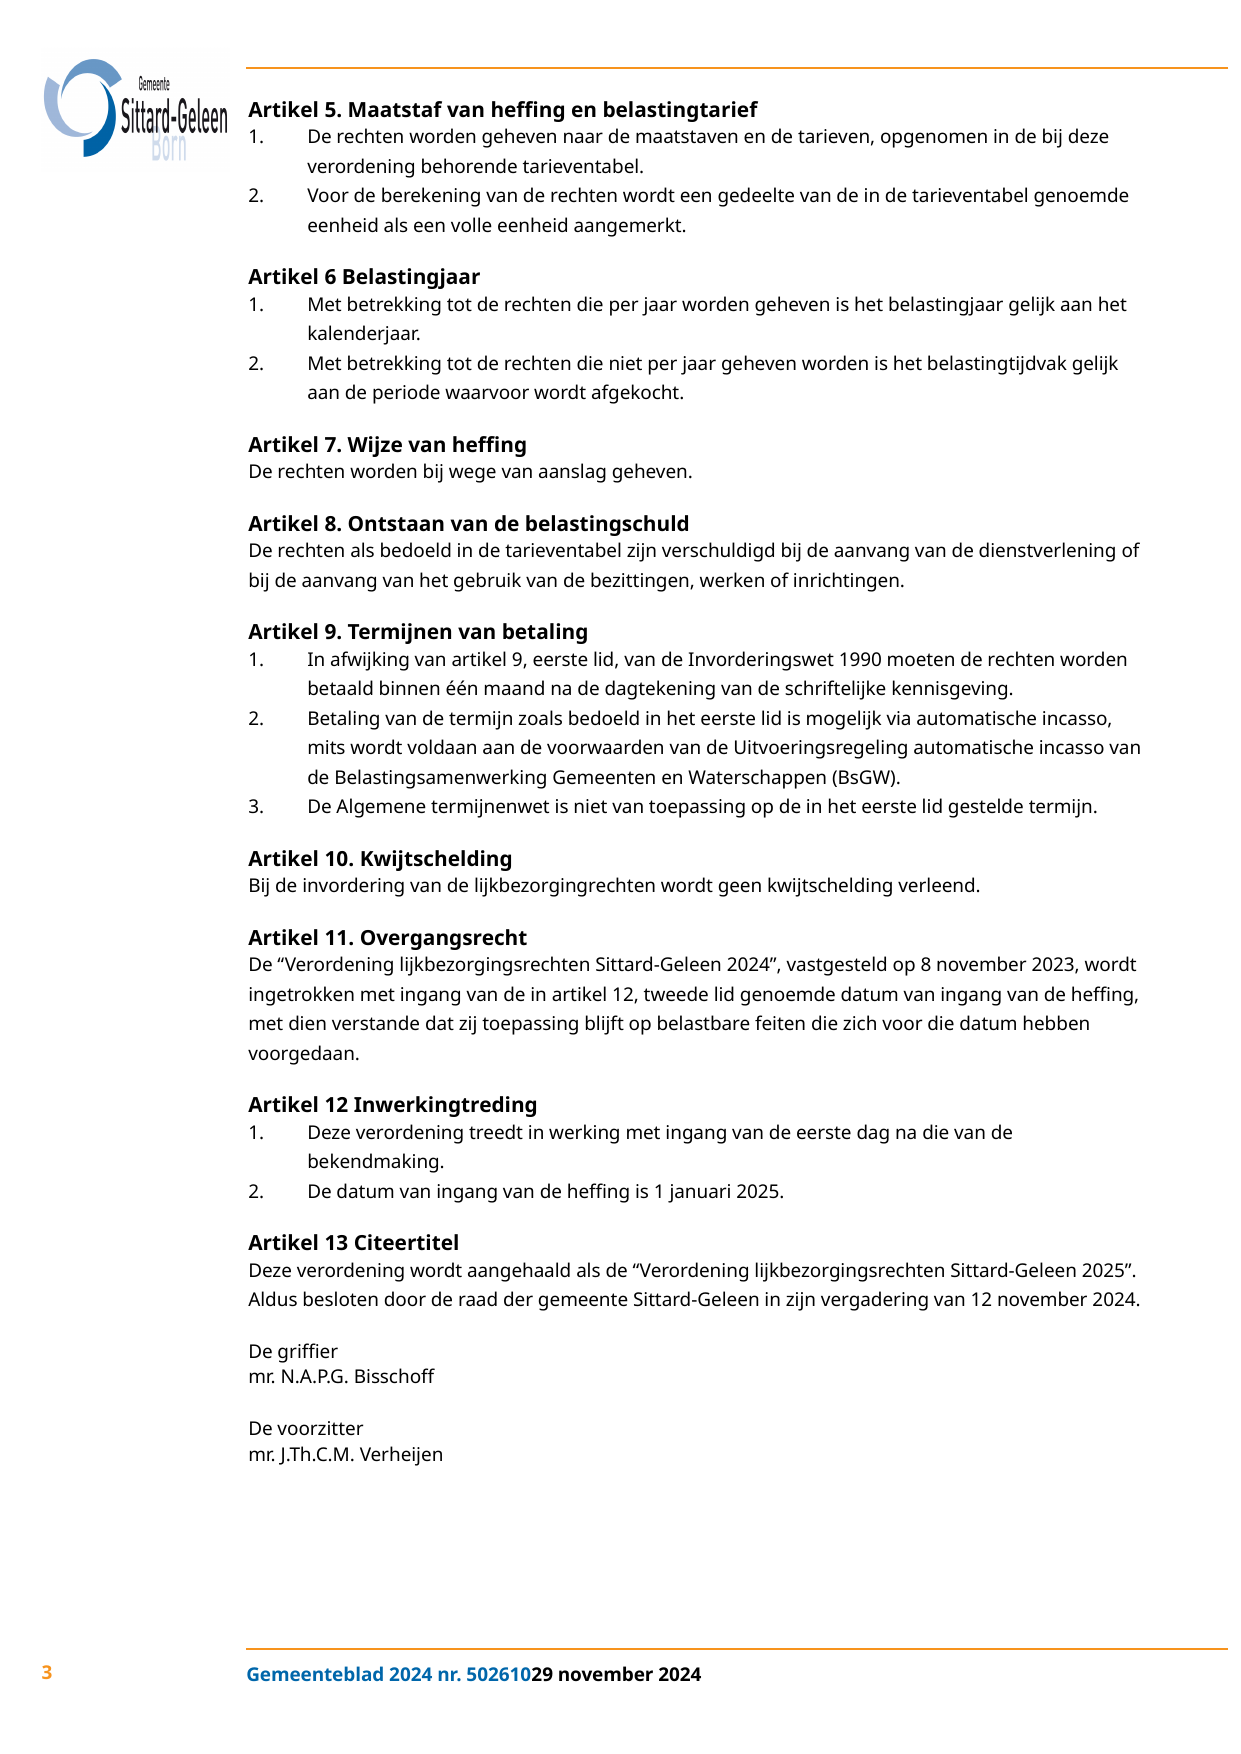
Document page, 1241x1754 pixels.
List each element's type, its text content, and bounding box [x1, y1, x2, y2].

list Deze verordening treedt in werking met ingang van de eerste dag na die van de bekendmaking. [248, 1119, 1152, 1174]
text mr. J.Th.C.M. Verheijen [248, 1441, 1152, 1467]
list De Algemene termijnenwet is niet van toepassing op de in het eerste lid gestelde termijn. [248, 794, 1152, 819]
text De “Verordening lijkbezorgingsrechten Sittard-Geleen 2024”, vastgesteld op 8 november 2023, wordt ingetrokken met ingang van de in artikel 12, tweede lid genoemde datum van ingang van de heffing, met dien verstande dat zij toepassing blijft op belastbare feiten die zich voor die datum hebben voorgedaan. [248, 951, 1152, 1066]
list Met betrekking tot de rechten die per jaar worden geheven is het belastingjaar gelijk aan het kalenderjaar. [248, 291, 1152, 346]
text Artikel 6 Belastingjaar [248, 262, 1152, 291]
text Artikel 5. Maatstaf van heffing en belastingtarief [248, 95, 1152, 123]
text Artikel 9. Termijnen van betaling [248, 617, 1152, 646]
text Artikel 10. Kwijtschelding [248, 844, 1152, 872]
text Artikel 7. Wijze van heffing [248, 430, 1152, 458]
list Betaling van de termijn zoals bedoeld in het eerste lid is mogelijk via automatische incasso, mits wordt voldaan aan de voorwaarden van de Uitvoeringsregeling automatische incasso van de Belastingsamenwerking Gemeenten en Waterschappen (BsGW). [248, 705, 1152, 790]
text mr. N.A.P.G. Bisschoff [248, 1364, 1152, 1389]
text Artikel 11. Overgangsrecht [248, 923, 1152, 951]
text Artikel 8. Ontstaan van de belastingschuld [248, 509, 1152, 537]
list In afwijking van artikel 9, eerste lid, van de Invorderingswet 1990 moeten de rechten worden betaald binnen één maand na de dagtekening van de schriftelijke kennisgeving. [248, 646, 1152, 701]
list De rechten worden geheven naar de maatstaven en de tarieven, opgenomen in de bij deze verordening behorende tarieventabel. [248, 123, 1152, 178]
text De griffier [248, 1338, 1152, 1364]
text Artikel 12 Inwerkingtreding [248, 1091, 1152, 1119]
list Voor de berekening van de rechten wordt een gedeelte van de in de tarieventabel genoemde eenheid als een volle eenheid aangemerkt. [248, 182, 1152, 238]
text De rechten worden bij wege van aanslag geheven. [248, 458, 1152, 484]
text De rechten als bedoeld in de tarieventabel zijn verschuldigd bij de aanvang van de dienstverlening of bij de aanvang van het gebruik van de bezittingen, werken of inrichtingen. [248, 537, 1152, 593]
text Bij de invordering van de lijkbezorgingrechten wordt geen kwijtschelding verleend. [248, 872, 1152, 898]
text De voorzitter [248, 1415, 1152, 1441]
text Artikel 13 Citeertitel [248, 1228, 1152, 1257]
text Deze verordening wordt aangehaald als de “Verordening lijkbezorgingsrechten Sittard-Geleen 2025”. [248, 1257, 1152, 1283]
list Met betrekking tot de rechten die niet per jaar geheven worden is het belastingtijdvak gelijk aan de periode waarvoor wordt afgekocht. [248, 350, 1152, 405]
text Aldus besloten door de raad der gemeente Sittard-Geleen in zijn vergadering van 12 november 2024. [248, 1287, 1152, 1312]
list De datum van ingang van de heffing is 1 januari 2025. [248, 1178, 1152, 1204]
picture [41, 47, 231, 172]
